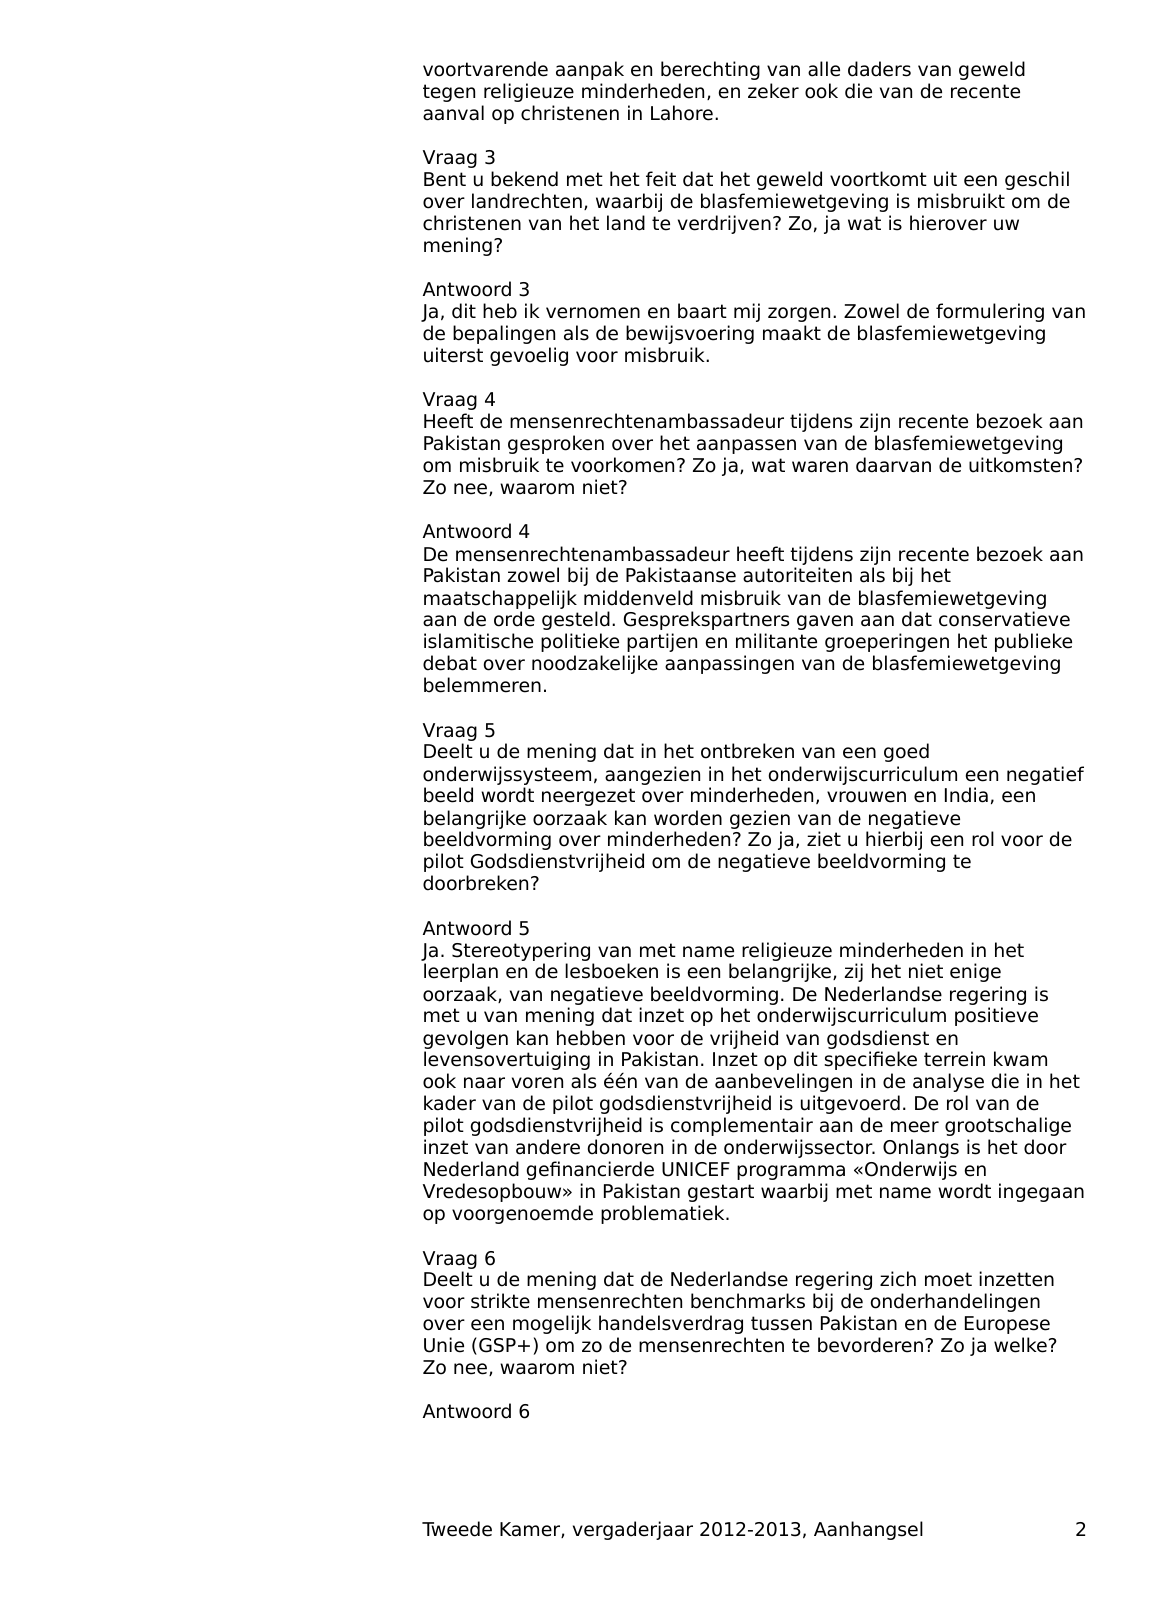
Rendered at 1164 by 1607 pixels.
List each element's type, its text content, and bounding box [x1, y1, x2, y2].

text Antwoord 3 [422, 279, 1087, 301]
text Heeft de mensenrechtenambassadeur tijdens zijn recente bezoek aan Pakistan gesproken over het aanpassen van de blasfemiewetgeving om misbruik te voorkomen? Zo ja, wat waren daarvan de uitkomsten? Zo nee, waarom niet? [422, 411, 1087, 499]
text Ja. Stereotypering van met name religieuze minderheden in het leerplan en de lesboeken is een belangrijke, zij het niet enige oorzaak, van negatieve beeldvorming. De Nederlandse regering is met u van mening dat inzet op het onderwijscurriculum positieve gevolgen kan hebben voor de vrijheid van godsdienst en levensovertuiging in Pakistan. Inzet op dit specifieke terrein kwam ook naar voren als één van de aanbevelingen in de analyse die in het kader van de pilot godsdienstvrijheid is uitgevoerd. De rol van de pilot godsdienstvrijheid is complementair aan de meer grootschalige inzet van andere donoren in de onderwijssector. Onlangs is het door Nederland gefinancierde UNICEF programma «Onderwijs en Vredesopbouw» in Pakistan gestart waarbij met name wordt ingegaan op voorgenoemde problematiek. [422, 939, 1087, 1225]
text Vraag 4 [422, 389, 1087, 411]
text Vraag 3 [422, 147, 1087, 169]
text De mensenrechtenambassadeur heeft tijdens zijn recente bezoek aan Pakistan zowel bij de Pakistaanse autoriteiten als bij het maatschappelijk middenveld misbruik van de blasfemiewetgeving aan de orde gesteld. Gesprekspartners gaven aan dat conservatieve islamitische politieke partijen en militante groeperingen het publieke debat over noodzakelijke aanpassingen van de blasfemiewetgeving belemmeren. [422, 543, 1087, 697]
text Deelt u de mening dat in het ontbreken van een goed onderwijssysteem, aangezien in het onderwijscurriculum een negatief beeld wordt neergezet over minderheden, vrouwen en India, een belangrijke oorzaak kan worden gezien van de negatieve beeldvorming over minderheden? Zo ja, ziet u hierbij een rol voor de pilot Godsdienstvrijheid om de negatieve beeldvorming te doorbreken? [422, 741, 1087, 895]
text Ja, dit heb ik vernomen en baart mij zorgen. Zowel de formulering van de bepalingen als de bewijsvoering maakt de blasfemiewetgeving uiterst gevoelig voor misbruik. [422, 301, 1087, 367]
text Vraag 6 [422, 1247, 1087, 1269]
text voortvarende aanpak en berechting van alle daders van geweld tegen religieuze minderheden, en zeker ook die van de recente aanval op christenen in Lahore. [422, 59, 1087, 125]
text Deelt u de mening dat de Nederlandse regering zich moet inzetten voor strikte mensenrechten benchmarks bij de onderhandelingen over een mogelijk handelsverdrag tussen Pakistan en de Europese Unie (GSP+) om zo de mensenrechten te bevorderen? Zo ja welke? Zo nee, waarom niet? [422, 1269, 1087, 1379]
text Antwoord 5 [422, 917, 1087, 939]
text Vraag 5 [422, 719, 1087, 741]
text Antwoord 4 [422, 521, 1087, 543]
text Antwoord 6 [422, 1401, 1087, 1423]
text Bent u bekend met het feit dat het geweld voortkomt uit een geschil over landrechten, waarbij de blasfemiewetgeving is misbruikt om de christenen van het land te verdrijven? Zo, ja wat is hierover uw mening? [422, 169, 1087, 257]
